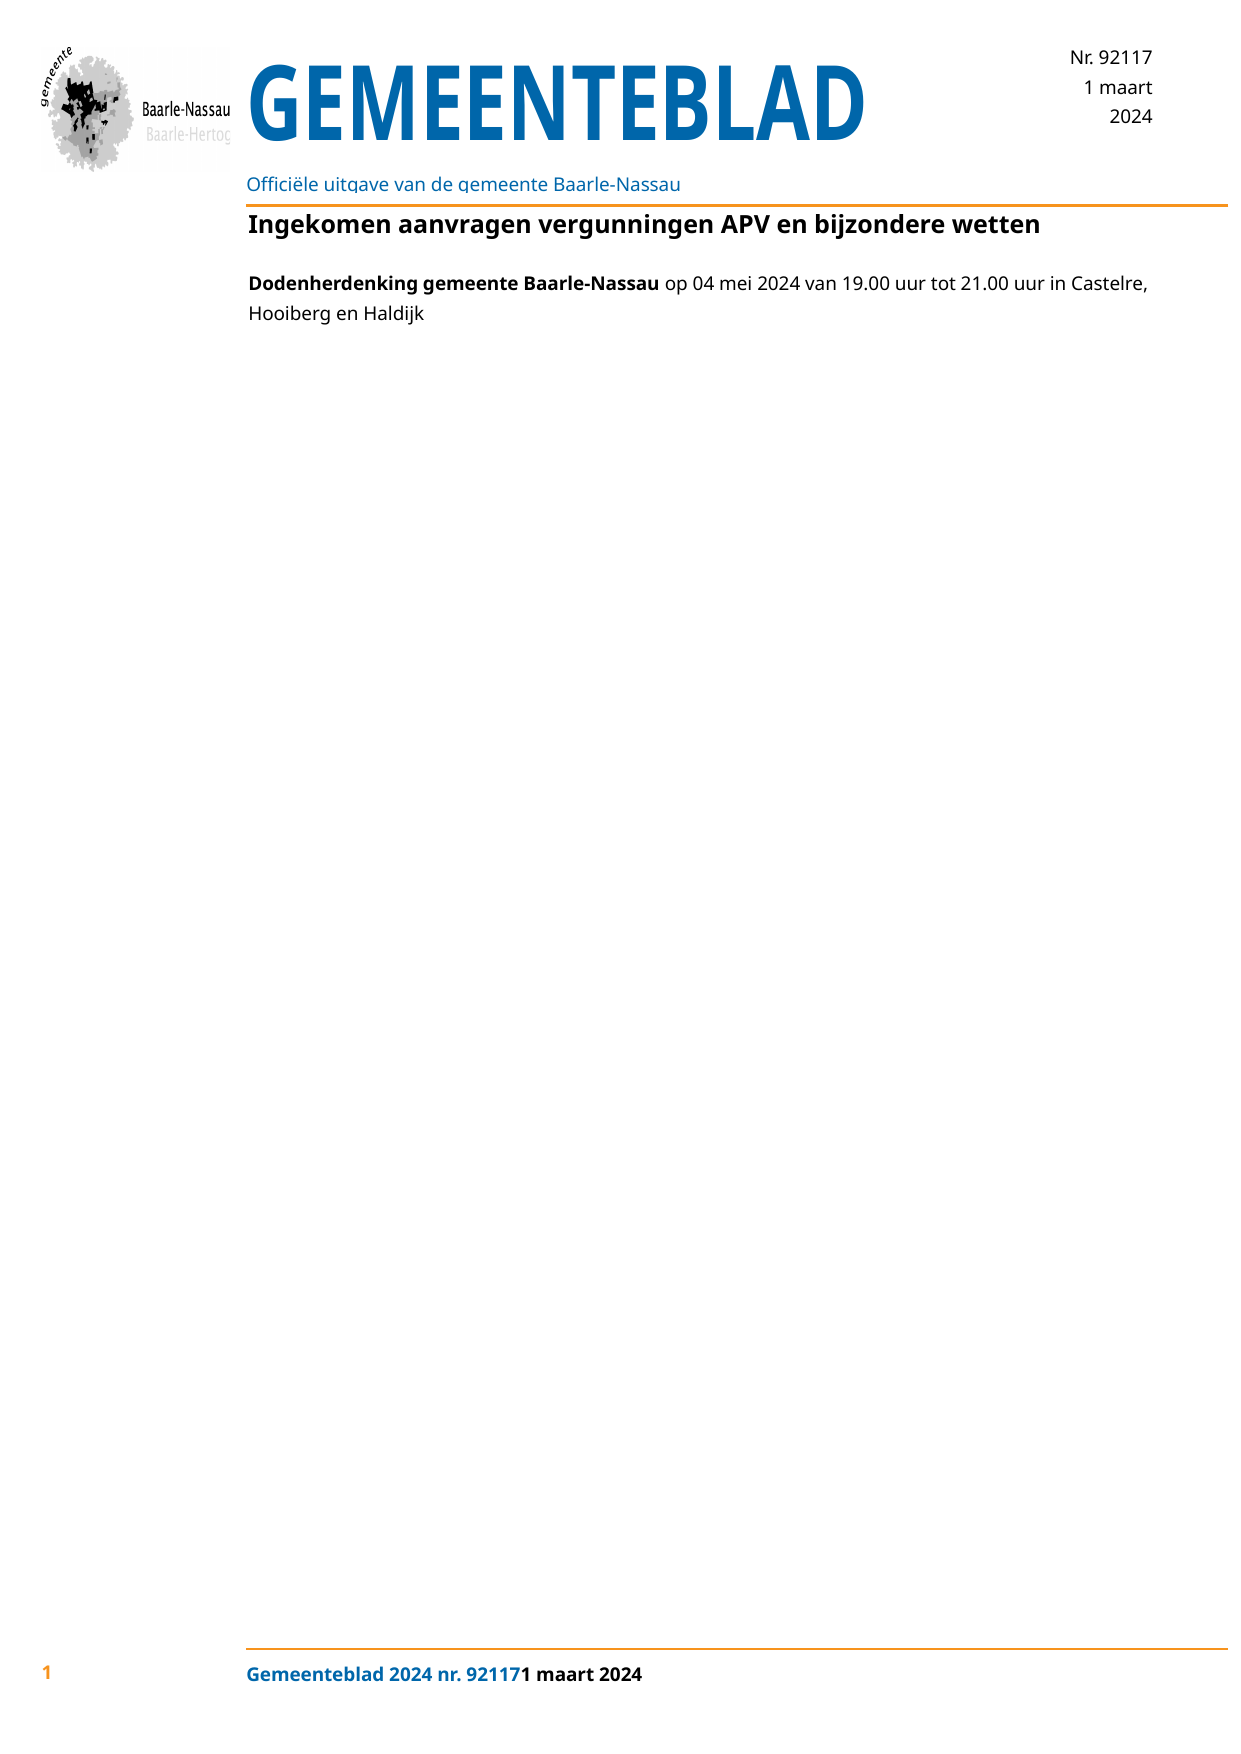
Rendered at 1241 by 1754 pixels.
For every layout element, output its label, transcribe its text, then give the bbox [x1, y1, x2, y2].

picture [41, 47, 231, 172]
text Dodenherdenking gemeente Baarle-Nassau op 04 mei 2024 van 19.00 uur tot 21.00 uur in Castelre, Hooiberg en Haldijk [248, 270, 1152, 326]
text Ingekomen aanvragen vergunningen APV en bijzondere wetten [248, 207, 1152, 241]
